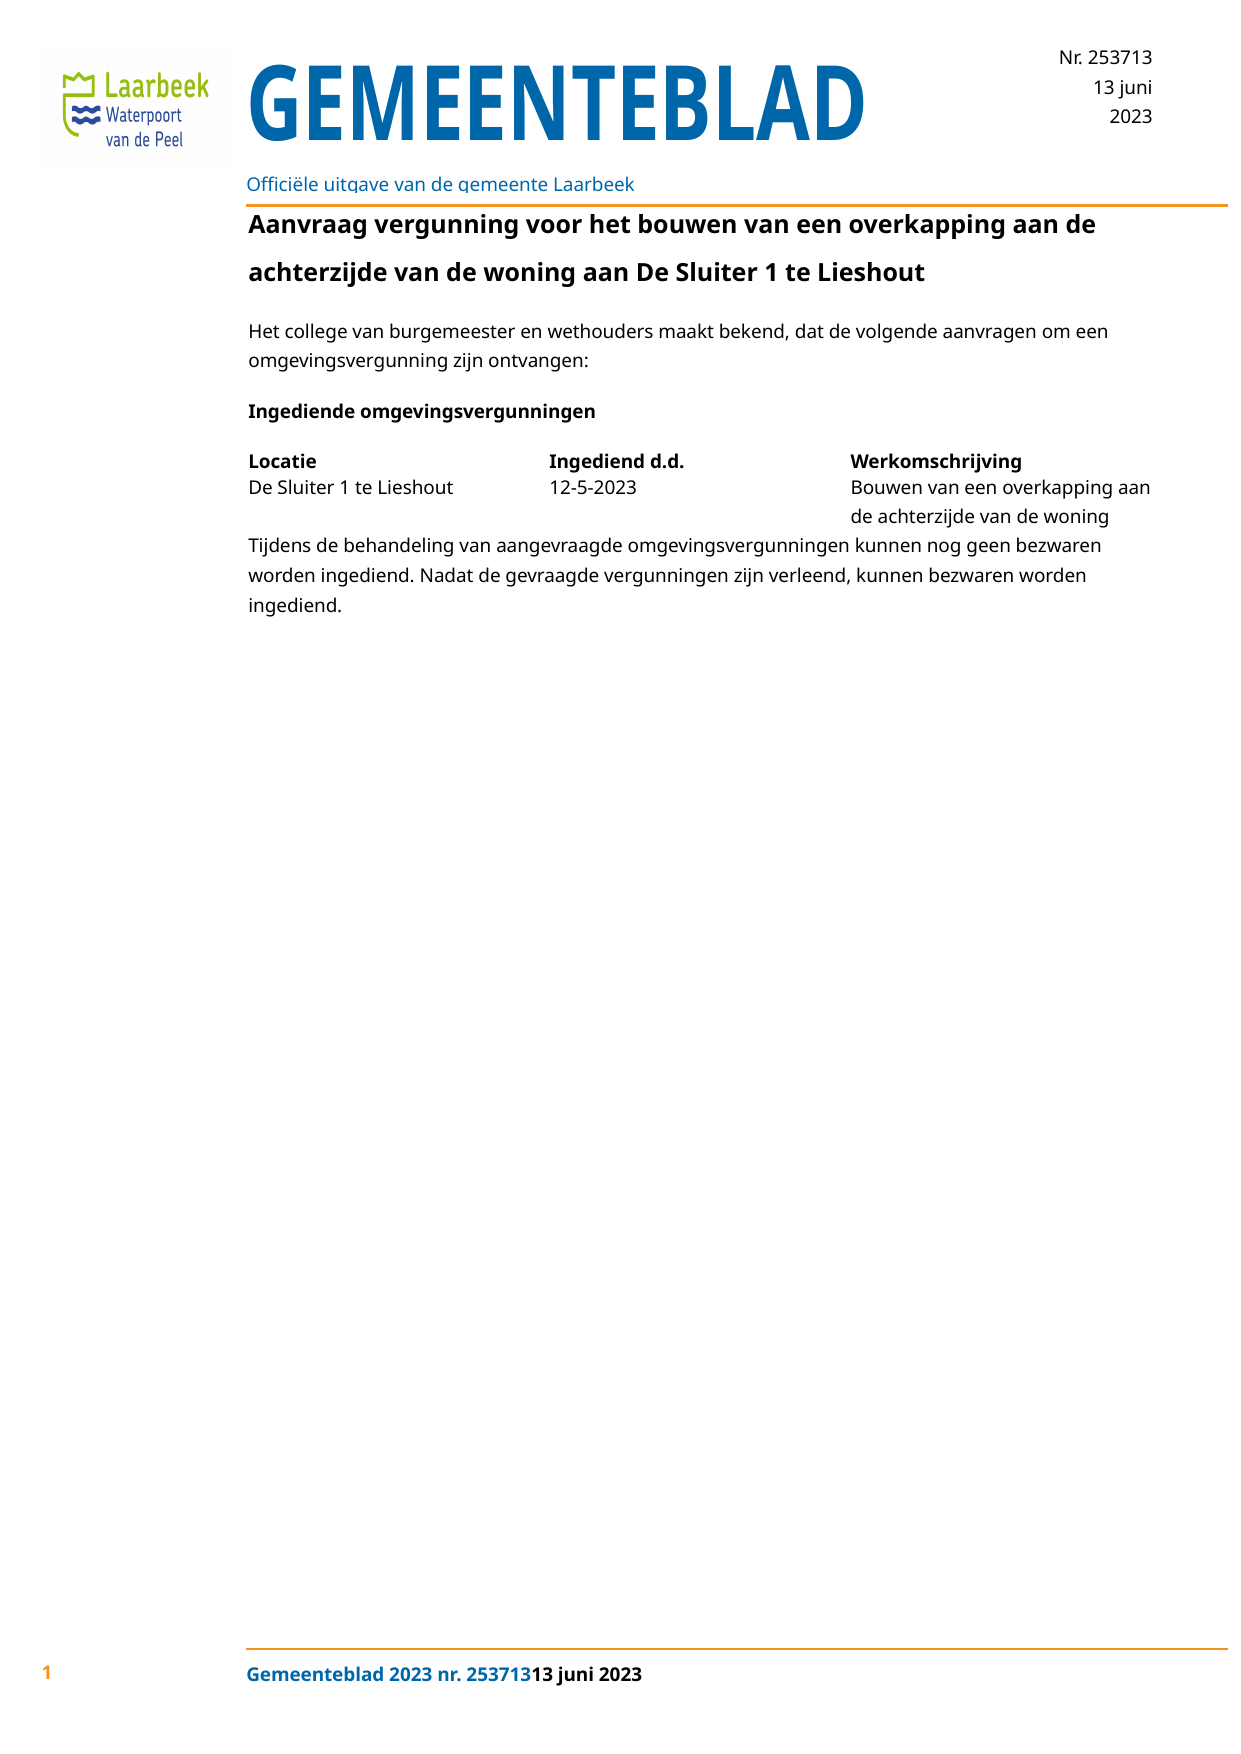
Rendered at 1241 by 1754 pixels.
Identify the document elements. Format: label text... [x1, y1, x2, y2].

text Het college van burgemeester en wethouders maakt bekend, dat de volgende aanvragen om een omgevingsvergunning zijn ontvangen: [248, 318, 1152, 373]
table_header Werkomschrijving [850, 449, 1152, 474]
text Aanvraag vergunning voor het bouwen van een overkapping aan de achterzijde van de woning aan De Sluiter 1 te Lieshout [248, 207, 1152, 288]
text Ingediende omgevingsvergunningen [248, 398, 1152, 424]
table_cell De Sluiter 1 te Lieshout [248, 474, 549, 529]
picture [41, 47, 231, 172]
table_cell Bouwen van een overkapping aan de achterzijde van de woning [850, 474, 1152, 529]
table_cell 12-5-2023 [549, 474, 850, 529]
table_header Ingediend d.d. [549, 449, 850, 474]
table_header Locatie [248, 449, 549, 474]
text Tijdens de behandeling van aangevraagde omgevingsvergunningen kunnen nog geen bezwaren worden ingediend. Nadat de gevraagde vergunningen zijn verleend, kunnen bezwaren worden ingediend. [248, 533, 1152, 618]
